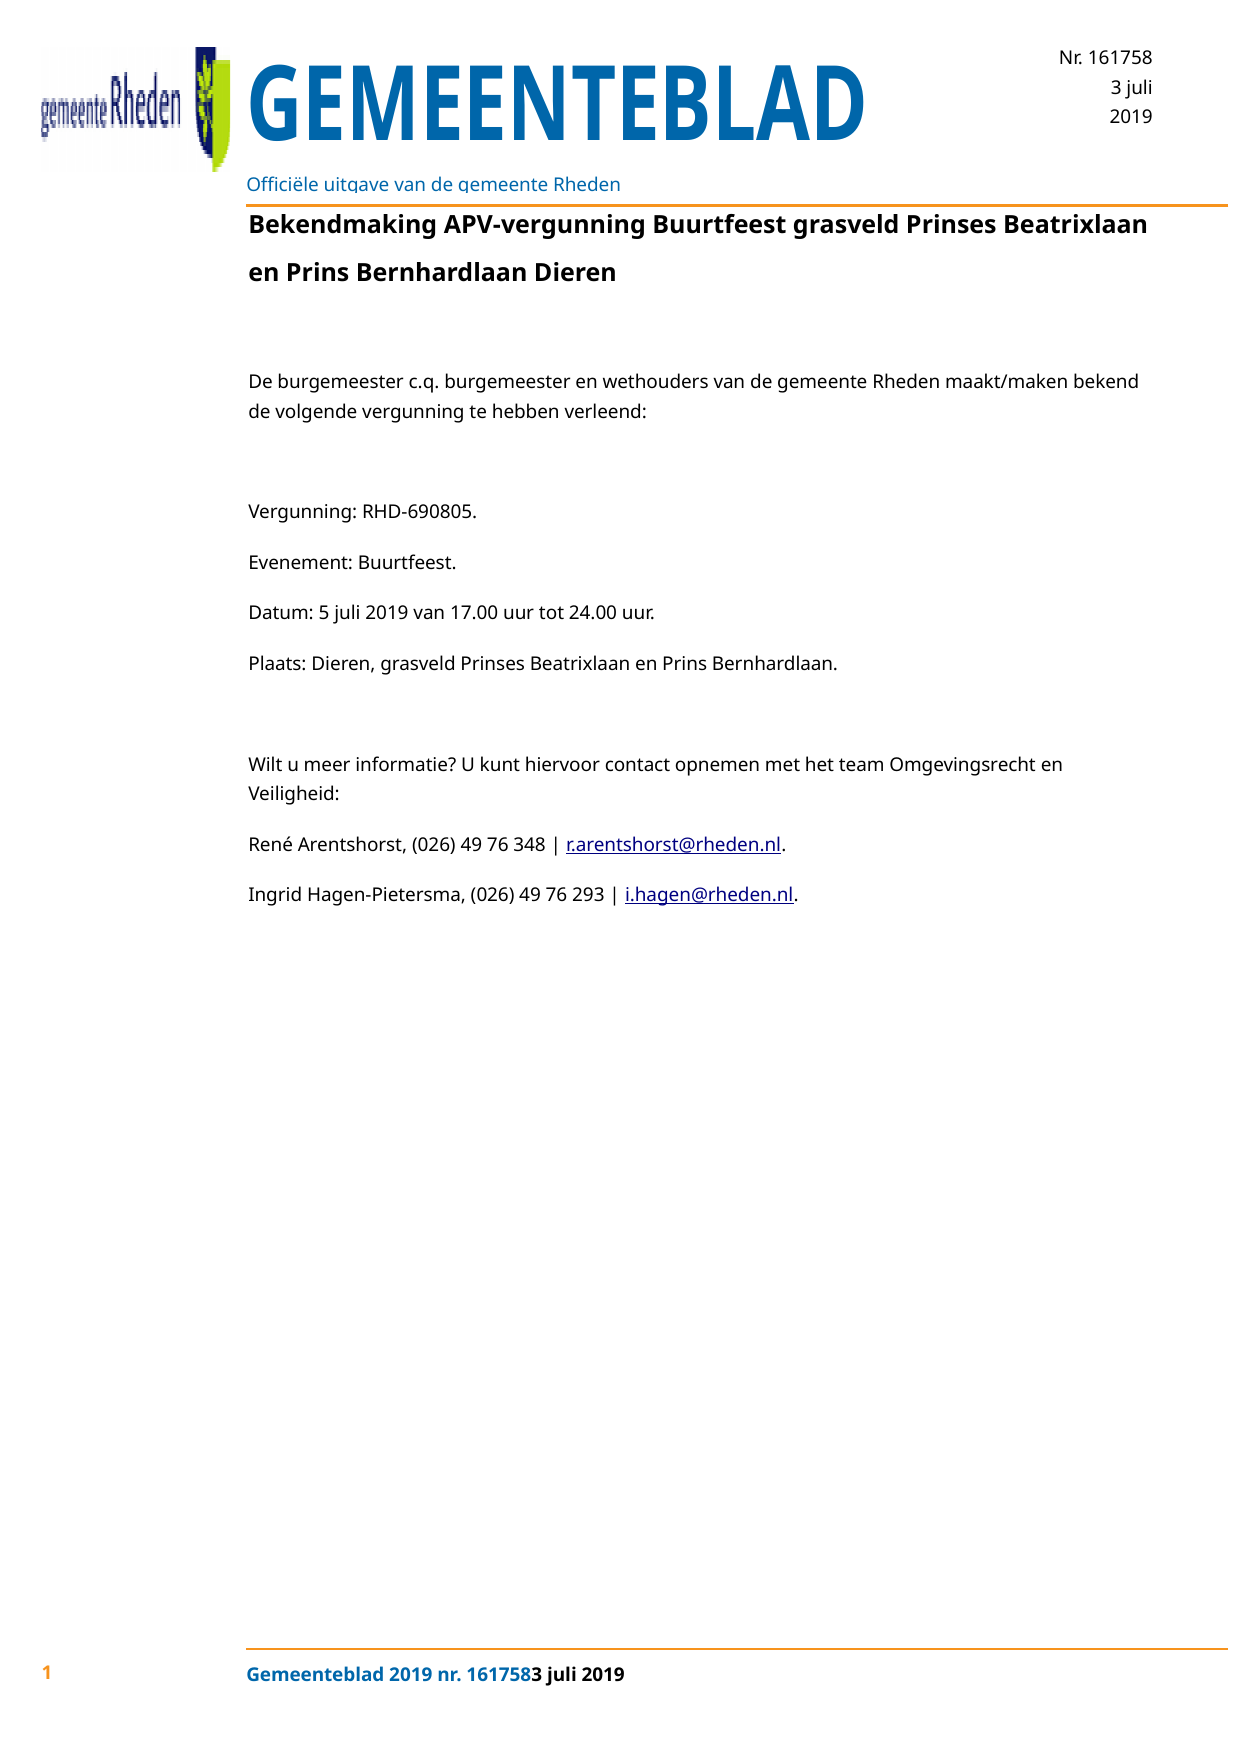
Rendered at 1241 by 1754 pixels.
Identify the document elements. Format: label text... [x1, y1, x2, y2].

text Ingrid Hagen-Pietersma, (026) 49 76 293 | i.hagen@rheden.nl. [248, 881, 1152, 907]
text Plaats: Dieren, grasveld Prinses Beatrixlaan en Prins Bernhardlaan. [248, 650, 1152, 676]
text René Arentshorst, (026) 49 76 348 | r.arentshorst@rheden.nl. [248, 831, 1152, 857]
text De burgemeester c.q. burgemeester en wethouders van de gemeente Rheden maakt/maken bekend de volgende vergunning te hebben verleend: [248, 368, 1152, 424]
text Wilt u meer informatie? U kunt hiervoor contact opnemen met het team Omgevingsrecht en Veiligheid: [248, 751, 1152, 806]
text Vergunning: RHD-690805. [248, 499, 1152, 524]
text Bekendmaking APV-vergunning Buurtfeest grasveld Prinses Beatrixlaan en Prins Bernhardlaan Dieren [248, 207, 1152, 288]
picture [41, 47, 231, 172]
text Datum: 5 juli 2019 van 17.00 uur tot 24.00 uur. [248, 599, 1152, 625]
text Evenement: Buurtfeest. [248, 549, 1152, 575]
